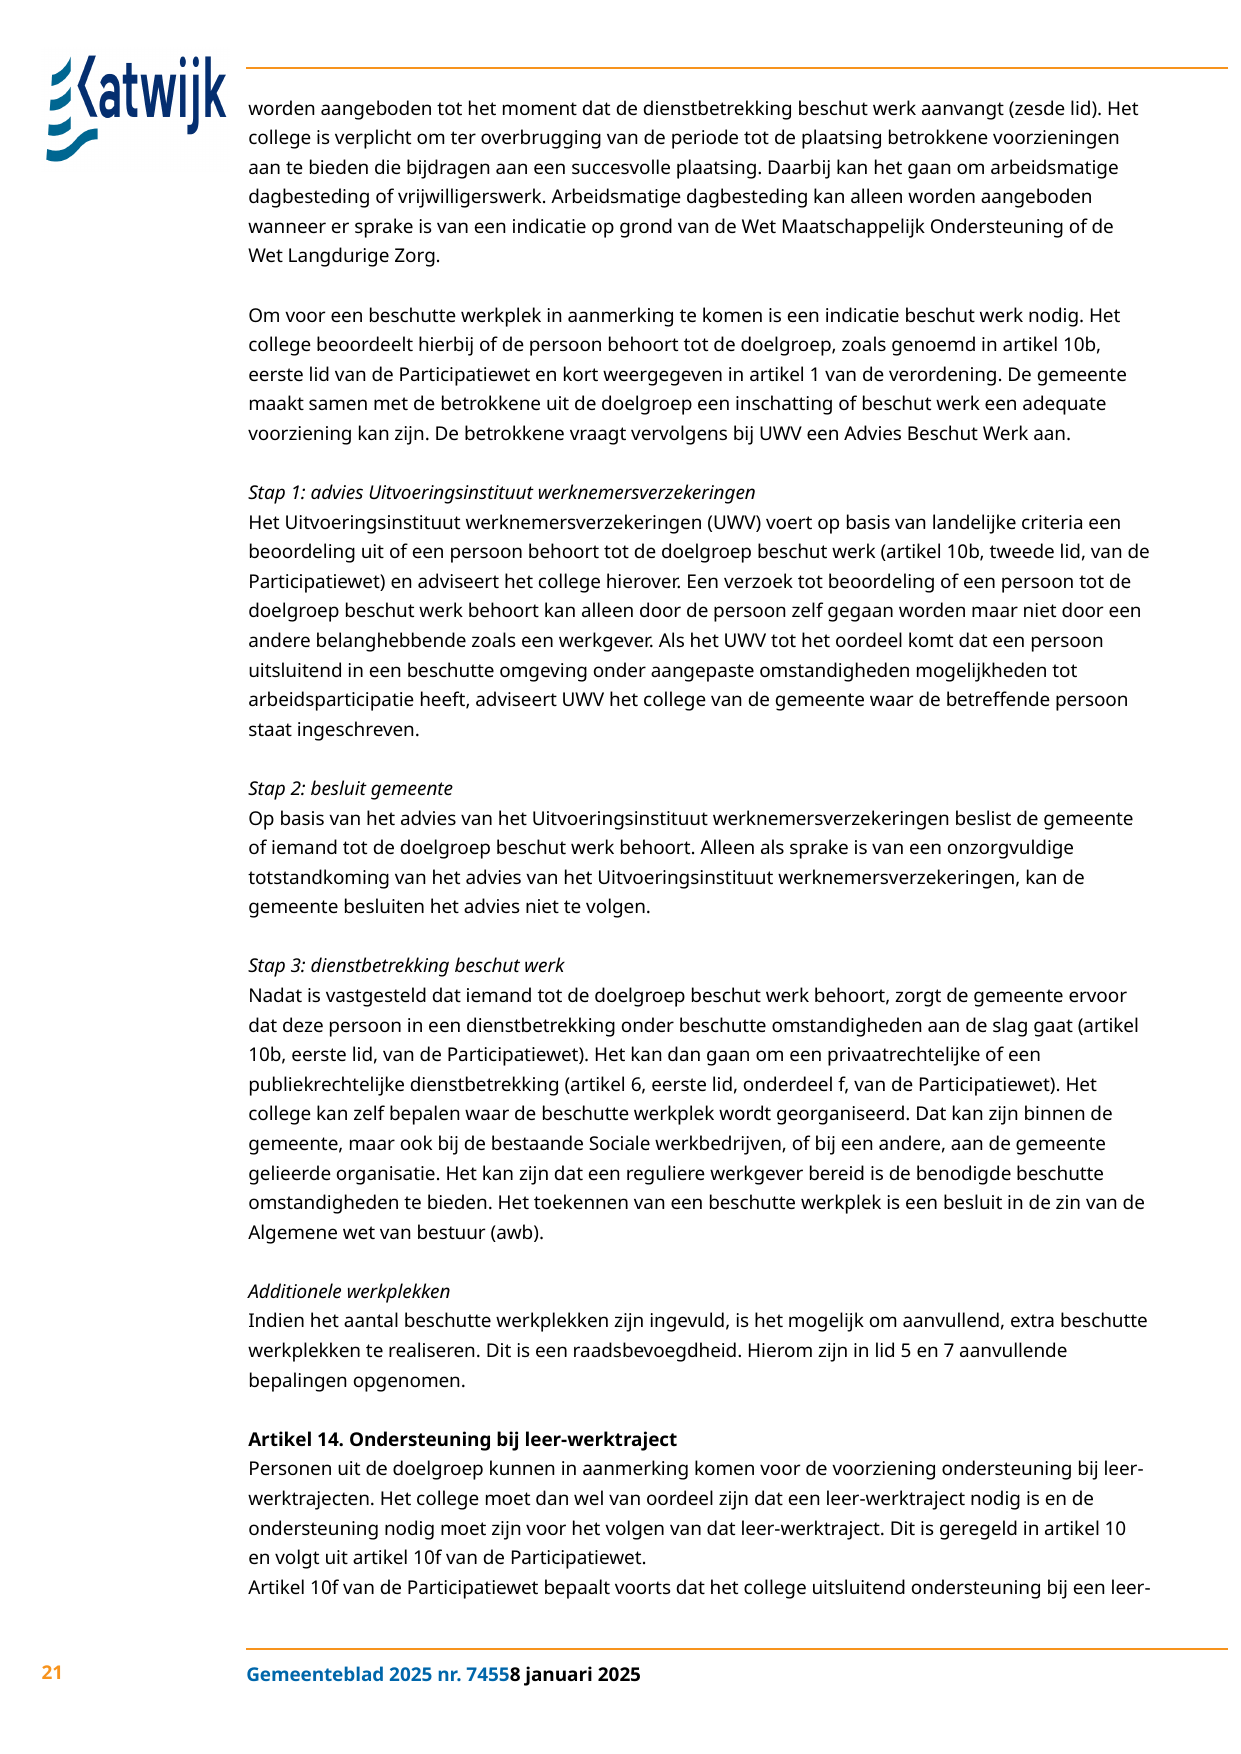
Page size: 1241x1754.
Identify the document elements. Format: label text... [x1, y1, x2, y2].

text Om voor een beschutte werkplek in aanmerking te komen is een indicatie beschut werk nodig. Het college beoordeelt hierbij of de persoon behoort tot de doelgroep, zoals genoemd in artikel 10b, eerste lid van de Participatiewet en kort weergegeven in artikel 1 van de verordening. De gemeente maakt samen met de betrokkene uit de doelgroep een inschatting of beschut werk een adequate voorziening kan zijn. De betrokkene vraagt vervolgens bij UWV een Advies Beschut Werk aan. [248, 302, 1152, 446]
text Stap 3: dienstbetrekking beschut werk [248, 953, 1152, 978]
text Stap 2: besluit gemeente [248, 775, 1152, 801]
text Op basis van het advies van het Uitvoeringsinstituut werknemersverzekeringen beslist de gemeente of iemand tot de doelgroep beschut werk behoort. Alleen als sprake is van een onzorgvuldige totstandkoming van het advies van het Uitvoeringsinstituut werknemersverzekeringen, kan de gemeente besluiten het advies niet te volgen. [248, 805, 1152, 919]
text worden aangeboden tot het moment dat de dienstbetrekking beschut werk aanvangt (zesde lid). Het college is verplicht om ter overbrugging van de periode tot de plaatsing betrokkene voorzieningen aan te bieden die bijdragen aan een succesvolle plaatsing. Daarbij kan het gaan om arbeidsmatige dagbesteding of vrijwilligerswerk. Arbeidsmatige dagbesteding kan alleen worden aangeboden wanneer er sprake is van een indicatie op grond van de Wet Maatschappelijk Ondersteuning of de Wet Langdurige Zorg. [248, 95, 1152, 268]
text Additionele werkplekken [248, 1278, 1152, 1304]
text Indien het aantal beschutte werkplekken zijn ingevuld, is het mogelijk om aanvullend, extra beschutte werkplekken te realiseren. Dit is een raadsbevoegdheid. Hierom zijn in lid 5 en 7 aanvullende bepalingen opgenomen. [248, 1308, 1152, 1393]
text Artikel 14. Ondersteuning bij leer-werktraject [248, 1426, 1152, 1452]
picture [41, 47, 231, 172]
text Het Uitvoeringsinstituut werknemersverzekeringen (UWV) voert op basis van landelijke criteria een beoordeling uit of een persoon behoort tot de doelgroep beschut werk (artikel 10b, tweede lid, van de Participatiewet) en adviseert het college hierover. Een verzoek tot beoordeling of een persoon tot de doelgroep beschut werk behoort kan alleen door de persoon zelf gegaan worden maar niet door een andere belanghebbende zoals een werkgever. Als het UWV tot het oordeel komt dat een persoon uitsluitend in een beschutte omgeving onder aangepaste omstandigheden mogelijkheden tot arbeidsparticipatie heeft, adviseert UWV het college van de gemeente waar de betreffende persoon staat ingeschreven. [248, 509, 1152, 742]
text Personen uit de doelgroep kunnen in aanmerking komen voor de voorziening ondersteuning bij leer-werktrajecten. Het college moet dan wel van oordeel zijn dat een leer-werktraject nodig is en de ondersteuning nodig moet zijn voor het volgen van dat leer-werktraject. Dit is geregeld in artikel 10 en volgt uit artikel 10f van de Participatiewet. [248, 1456, 1152, 1570]
text Stap 1: advies Uitvoeringsinstituut werknemersverzekeringen [248, 479, 1152, 505]
text Nadat is vastgesteld dat iemand tot de doelgroep beschut werk behoort, zorgt de gemeente ervoor dat deze persoon in een dienstbetrekking onder beschutte omstandigheden aan de slag gaat (artikel 10b, eerste lid, van de Participatiewet). Het kan dan gaan om een privaatrechtelijke of een publiekrechtelijke dienstbetrekking (artikel 6, eerste lid, onderdeel f, van de Participatiewet). Het college kan zelf bepalen waar de beschutte werkplek wordt georganiseerd. Dat kan zijn binnen de gemeente, maar ook bij de bestaande Sociale werkbedrijven, of bij een andere, aan de gemeente gelieerde organisatie. Het kan zijn dat een reguliere werkgever bereid is de benodigde beschutte omstandigheden te bieden. Het toekennen van een beschutte werkplek is een besluit in de zin van de Algemene wet van bestuur (awb). [248, 982, 1152, 1245]
text Artikel 10f van de Participatiewet bepaalt voorts dat het college uitsluitend ondersteuning bij een leer- [248, 1574, 1152, 1600]
